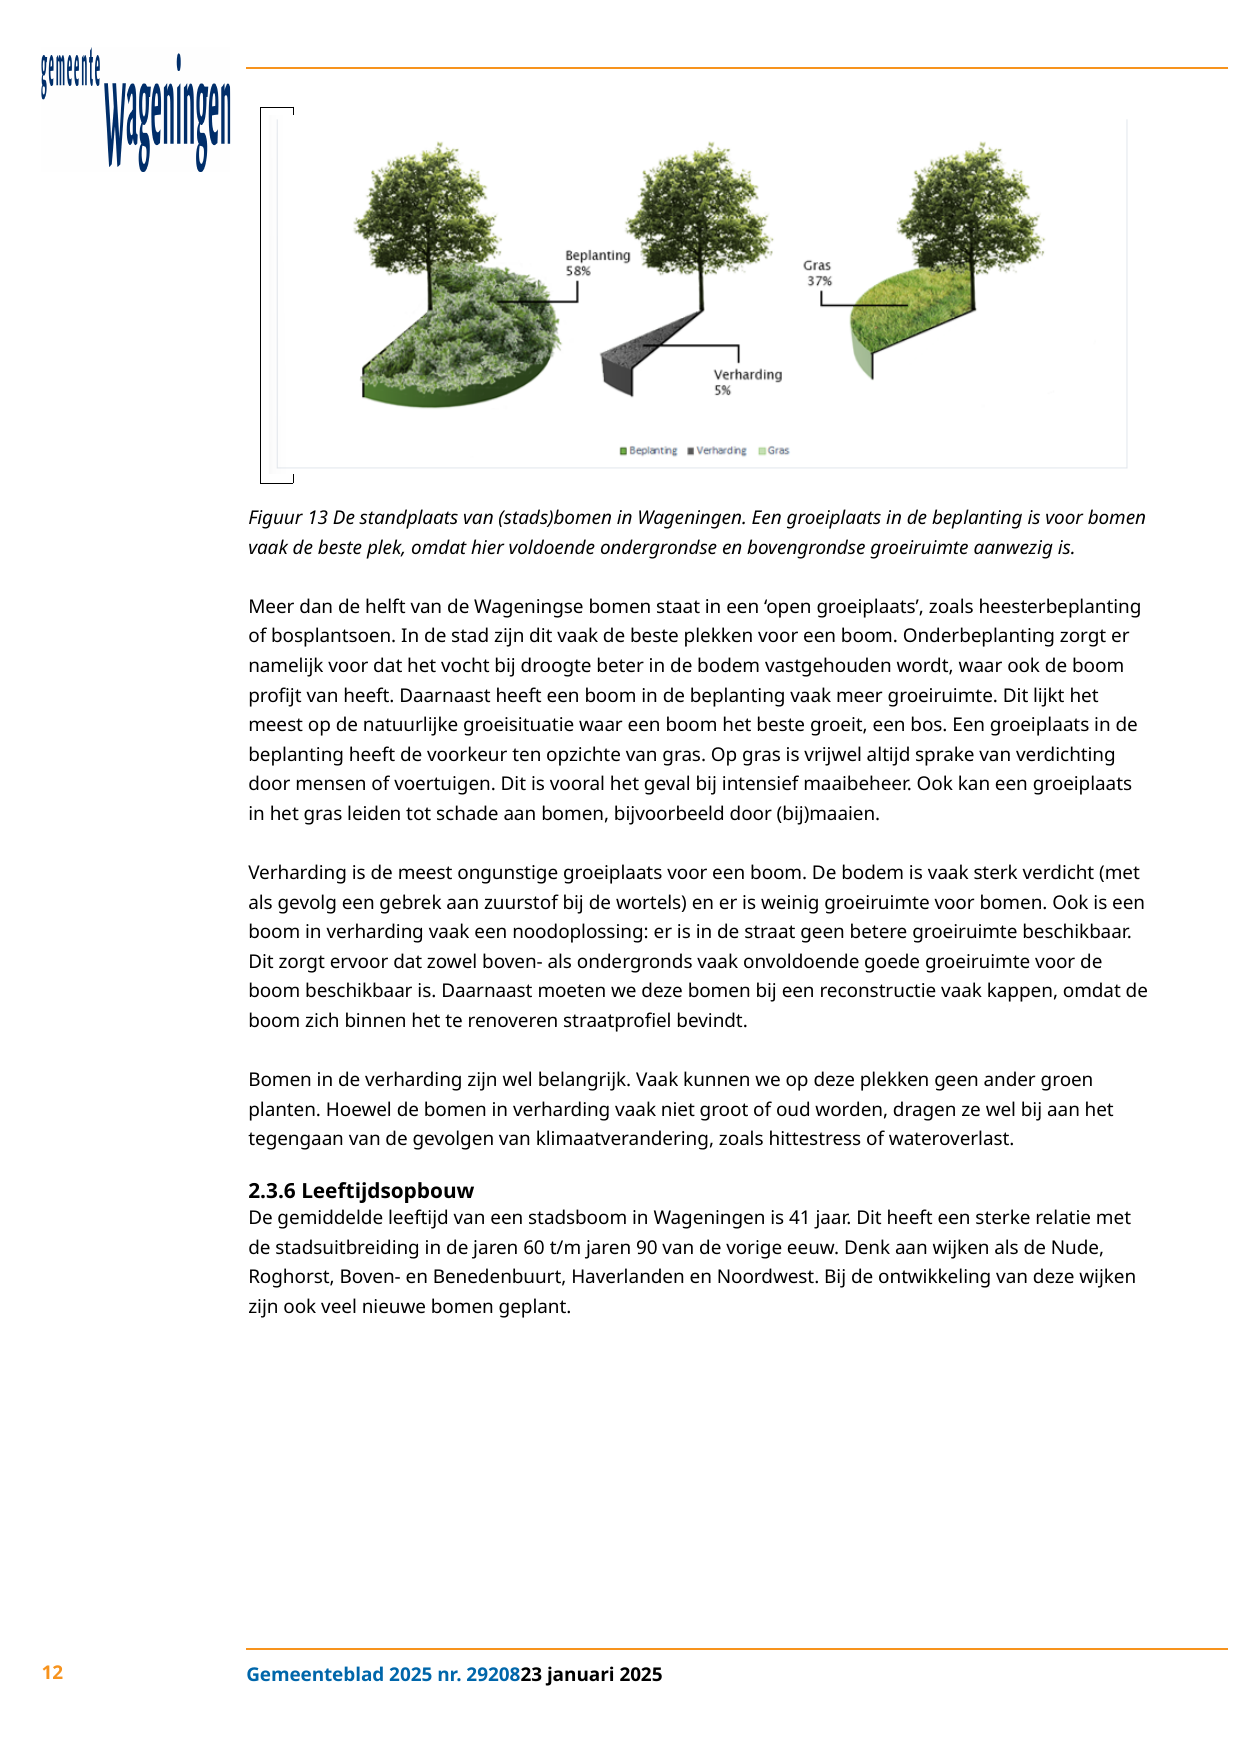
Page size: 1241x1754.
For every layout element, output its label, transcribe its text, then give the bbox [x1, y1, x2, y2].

picture [41, 47, 231, 172]
text Verharding is de meest ongunstige groeiplaats voor een boom. De bodem is vaak sterk verdicht (met als gevolg een gebrek aan zuurstof bij de wortels) en er is weinig groeiruimte voor bomen. Ook is een boom in verharding vaak een noodoplossing: er is in de straat geen betere groeiruimte beschikbaar. Dit zorgt ervoor dat zowel boven- als ondergronds vaak onvoldoende goede groeiruimte voor de boom beschikbaar is. Daarnaast moeten we deze bomen bij een reconstructie vaak kappen, omdat de boom zich binnen het te renoveren straatprofiel bevindt. [248, 859, 1152, 1033]
text Figuur 13 De standplaats van (stads)bomen in Wageningen. Een groeiplaats in de beplanting is voor bomen vaak de beste plek, omdat hier voldoende ondergrondse en bovengrondse groeiruimte aanwezig is. [248, 504, 1152, 560]
text Meer dan de helft van de Wageningse bomen staat in een ‘open groeiplaats’, zoals heesterbeplanting of bosplantsoen. In de stad zijn dit vaak de beste plekken voor een boom. Onderbeplanting zorgt er namelijk voor dat het vocht bij droogte beter in de bodem vastgehouden wordt, waar ook de boom profijt van heeft. Daarnaast heeft een boom in de beplanting vaak meer groeiruimte. Dit lijkt het meest op de natuurlijke groeisituatie waar een boom het beste groeit, een bos. Een groeiplaats in de beplanting heeft de voorkeur ten opzichte van gras. Op gras is vrijwel altijd sprake van verdichting door mensen of voertuigen. Dit is vooral het geval bij intensief maaibeheer. Ook kan een groeiplaats in het gras leiden tot schade aan bomen, bijvoorbeeld door (bij)maaien. [248, 593, 1152, 826]
picture [268, 115, 1155, 474]
text 2.3.6 Leeftijdsopbouw [248, 1176, 1152, 1204]
text De gemiddelde leeftijd van een stadsboom in Wageningen is 41 jaar. Dit heeft een sterke relatie met de stadsuitbreiding in de jaren 60 t/m jaren 90 van de vorige eeuw. Denk aan wijken als de Nude, Roghorst, Boven- en Benedenbuurt, Haverlanden en Noordwest. Bij de ontwikkeling van deze wijken zijn ook veel nieuwe bomen geplant. [248, 1204, 1152, 1319]
text Bomen in de verharding zijn wel belangrijk. Vaak kunnen we op deze plekken geen ander groen planten. Hoewel de bomen in verharding vaak niet groot of oud worden, dragen ze wel bij aan het tegengaan van de gevolgen van klimaatverandering, zoals hittestress of wateroverlast. [248, 1066, 1152, 1151]
